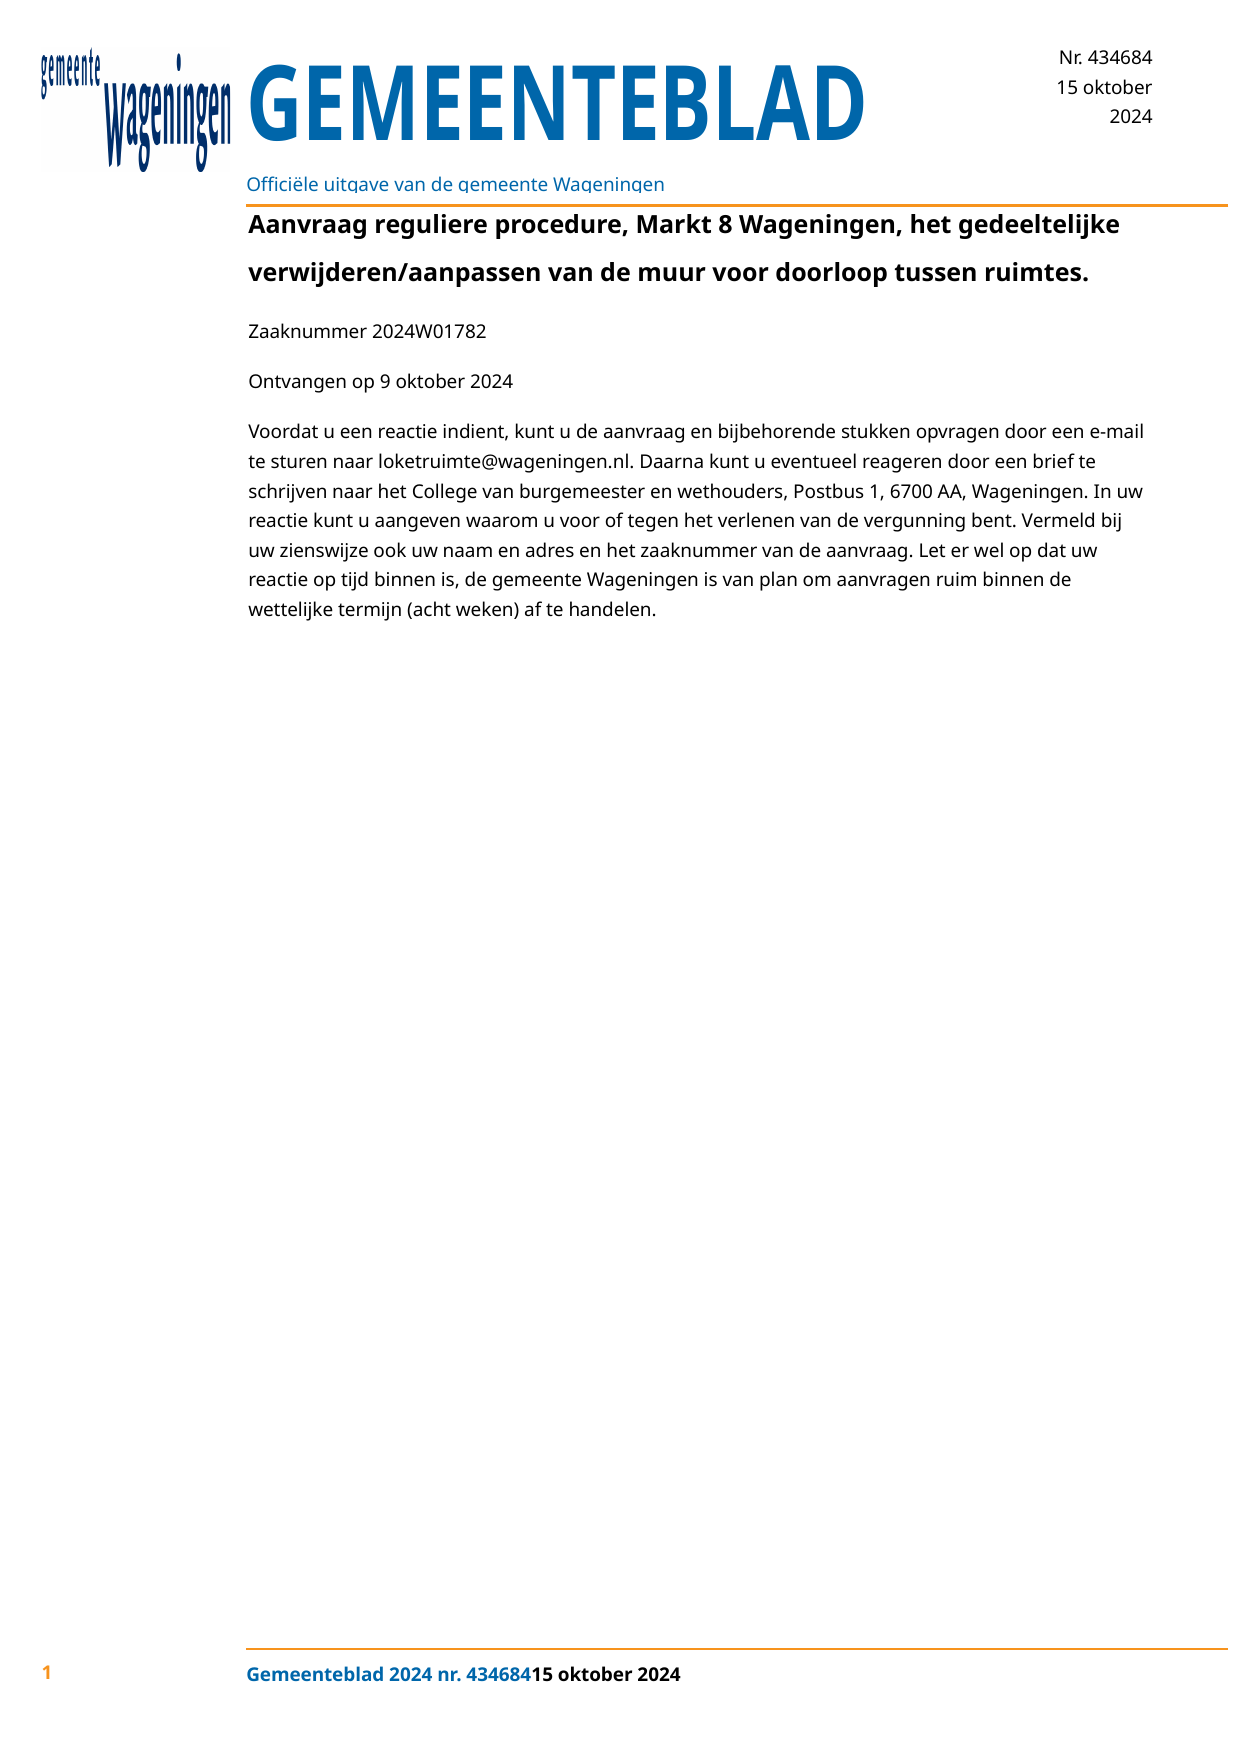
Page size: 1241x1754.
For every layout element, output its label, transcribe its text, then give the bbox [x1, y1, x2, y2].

text Voordat u een reactie indient, kunt u de aanvraag en bijbehorende stukken opvragen door een e-mail te sturen naar loketruimte@wageningen.nl. Daarna kunt u eventueel reageren door een brief te schrijven naar het College van burgemeester en wethouders, Postbus 1, 6700 AA, Wageningen. In uw reactie kunt u aangeven waarom u voor of tegen het verlenen van de vergunning bent. Vermeld bij uw zienswijze ook uw naam en adres en het zaaknummer van de aanvraag. Let er wel op dat uw reactie op tijd binnen is, de gemeente Wageningen is van plan om aanvragen ruim binnen de wettelijke termijn (acht weken) af te handelen. [248, 419, 1152, 622]
text Aanvraag reguliere procedure, Markt 8 Wageningen, het gedeeltelijke verwijderen/aanpassen van de muur voor doorloop tussen ruimtes. [248, 207, 1152, 288]
text Ontvangen op 9 oktober 2024 [248, 368, 1152, 394]
text Zaaknummer 2024W01782 [248, 318, 1152, 344]
picture [41, 47, 231, 172]
